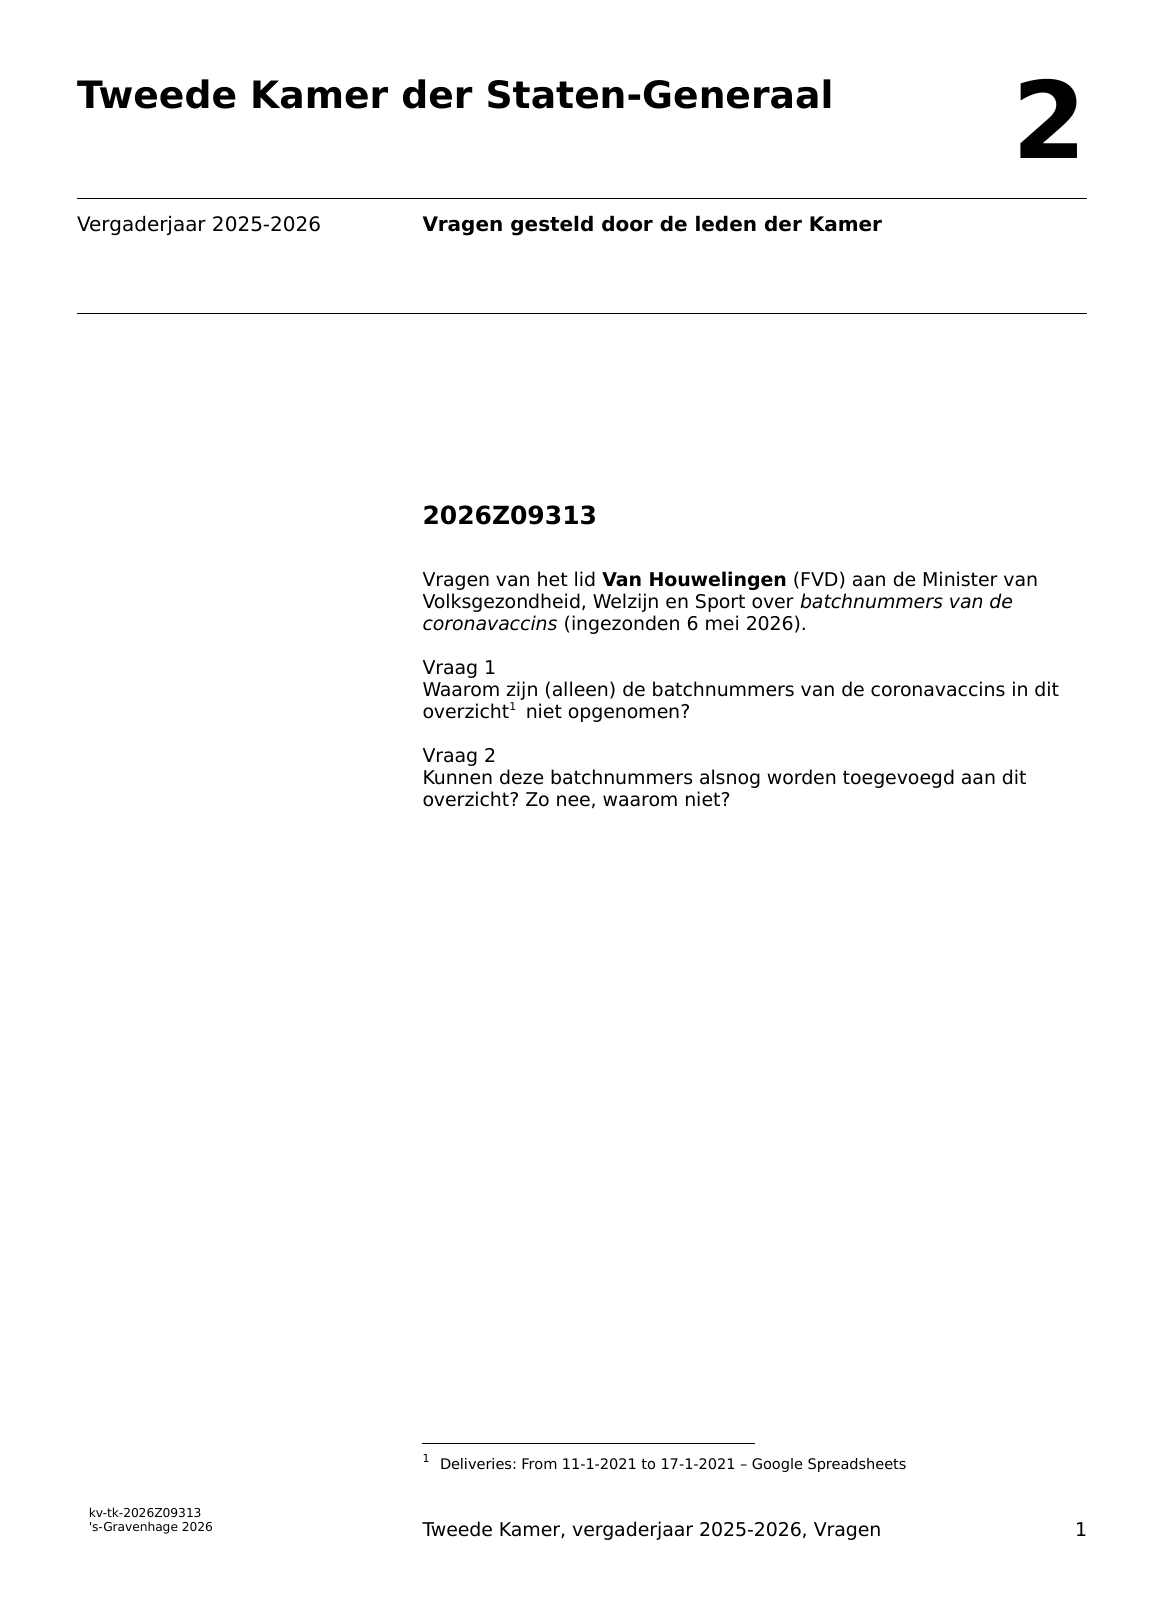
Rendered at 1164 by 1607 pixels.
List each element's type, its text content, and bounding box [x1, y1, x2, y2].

text Vraag 1 [422, 657, 1087, 679]
text Deliveries: From 11-1-2021 to 17-1-2021 – Google Spreadsheets [422, 1452, 1087, 1474]
text kv-tk-2026Z09313 [88, 1506, 323, 1520]
text Vragen van het lid Van Houwelingen (FVD) aan de Minister van Volksgezondheid, Welzijn en Sport over batchnummers van de coronavaccins (ingezonden 6 mei 2026). [422, 569, 1087, 635]
text Waarom zijn (alleen) de batchnummers van de coronavaccins in dit overzicht niet opgenomen? [422, 679, 1087, 723]
text Vraag 2 [422, 745, 1087, 767]
text Kunnen deze batchnummers alsnog worden toegevoegd aan dit overzicht? Zo nee, waarom niet? [422, 767, 1087, 811]
table_header Tweede Kamer der Staten-Generaal [77, 59, 886, 198]
table_cell Vragen gesteld door de leden der Kamer [422, 199, 1087, 313]
table_header 2 [886, 59, 1087, 198]
table_cell Vergaderjaar 2025-2026 [77, 199, 422, 313]
text 2026Z09313 [422, 501, 1087, 531]
text 's-Gravenhage 2026 [88, 1520, 323, 1534]
